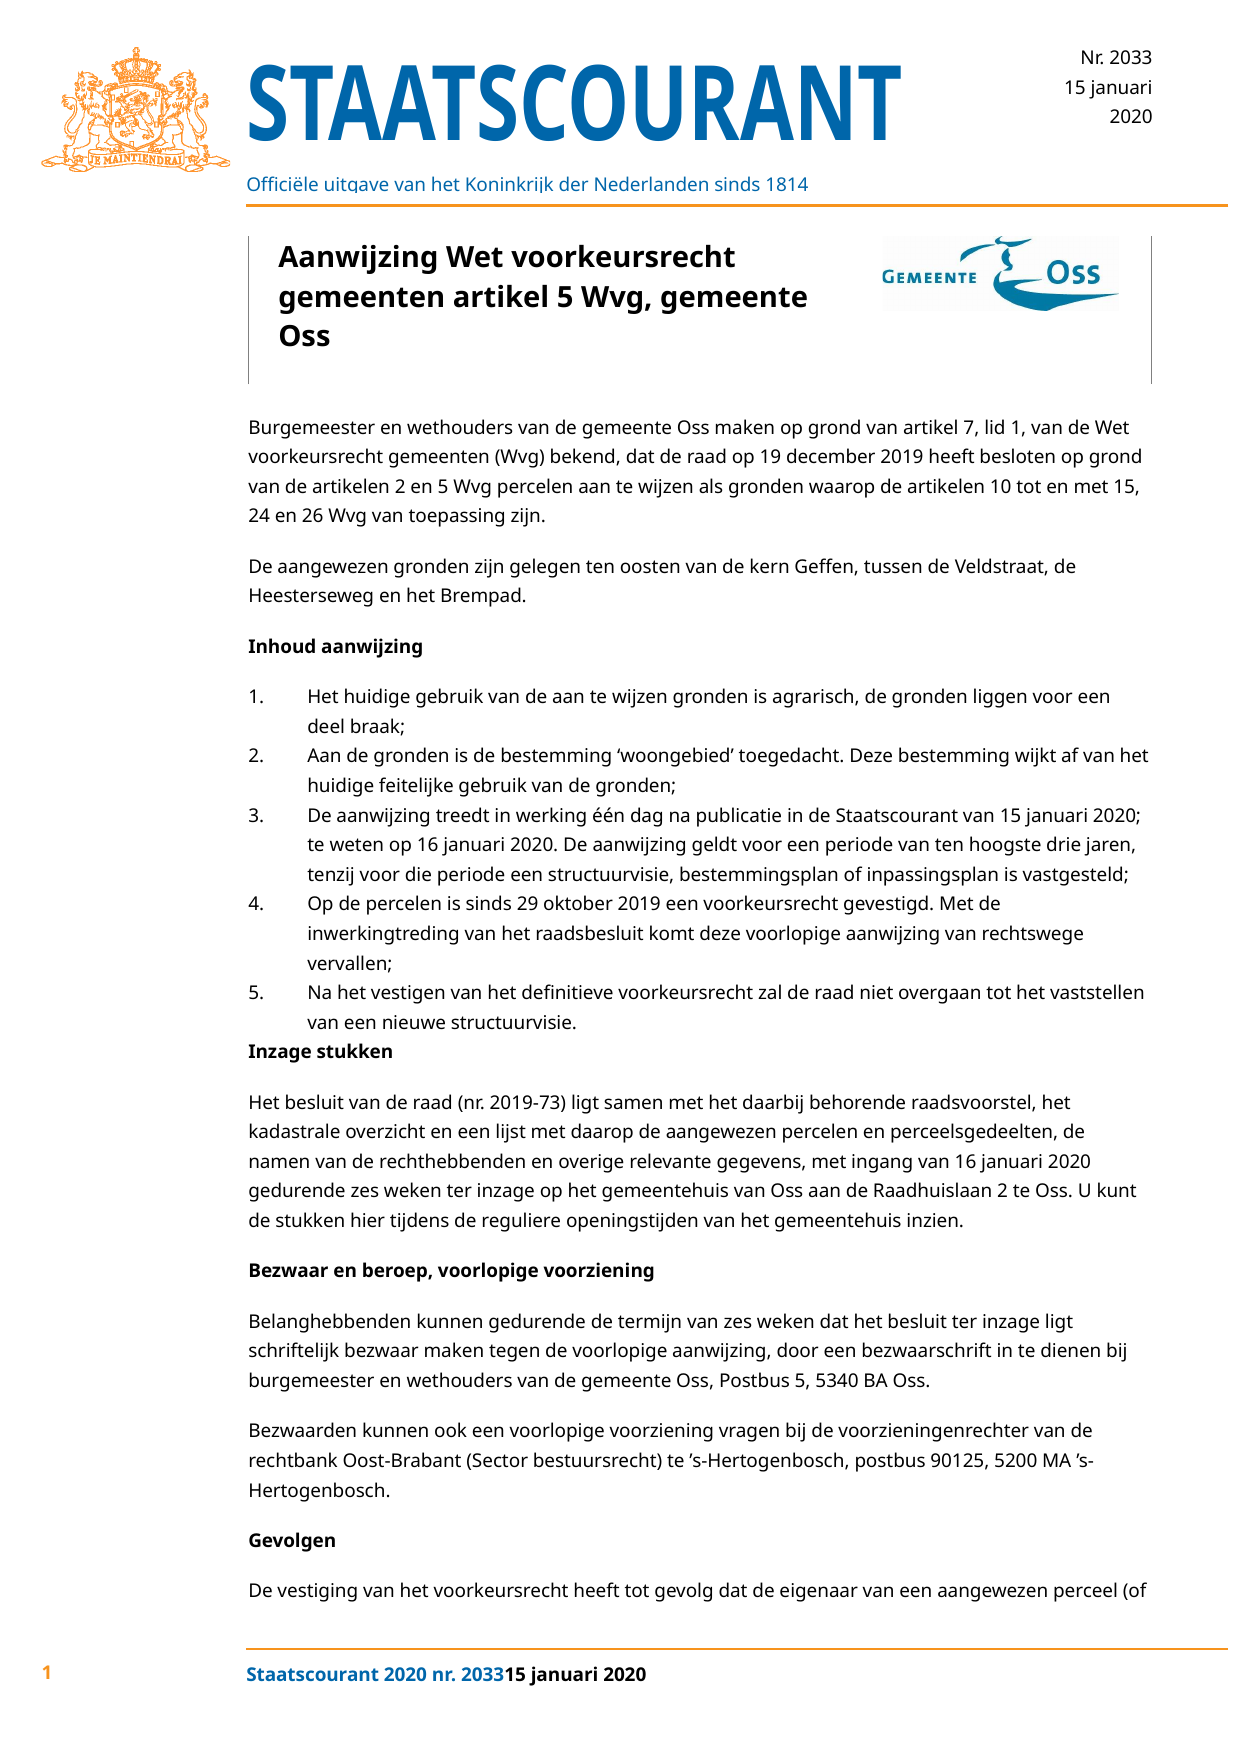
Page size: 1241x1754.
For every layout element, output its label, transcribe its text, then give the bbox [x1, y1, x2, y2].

text Bezwaar en beroep, voorlopige voorziening [248, 1258, 1152, 1283]
picture [882, 236, 1119, 311]
list Op de percelen is sinds 29 oktober 2019 een voorkeursrecht gevestigd. Met de inwerkingtreding van het raadsbesluit komt deze voorlopige aanwijzing van rechtswege vervallen; [248, 891, 1152, 976]
text Burgemeester en wethouders van de gemeente Oss maken op grond van artikel 7, lid 1, van de Wet voorkeursrecht gemeenten (Wvg) bekend, dat de raad op 19 december 2019 heeft besloten op grond van de artikelen 2 en 5 Wvg percelen aan te wijzen als gronden waarop de artikelen 10 tot en met 15, 24 en 26 Wvg van toepassing zijn. [248, 414, 1152, 528]
text Inhoud aanwijzing [248, 633, 1152, 659]
text De vestiging van het voorkeursrecht heeft tot gevolg dat de eigenaar van een aangewezen perceel (of [248, 1578, 1152, 1603]
list Aan de gronden is de bestemming ‘woongebied’ toegedacht. Deze bestemming wijkt af van het huidige feitelijke gebruik van de gronden; [248, 743, 1152, 798]
text Bezwaarden kunnen ook een voorlopige voorziening vragen bij de voorzieningenrechter van de rechtbank Oost-Brabant (Sector bestuursrecht) te ’s-Hertogenbosch, postbus 90125, 5200 MA ’s-Hertogenbosch. [248, 1418, 1152, 1503]
table_header [850, 236, 1151, 384]
text Het besluit van de raad (nr. 2019-73) ligt samen met het daarbij behorende raadsvoorstel, het kadastrale overzicht en een lijst met daarop de aangewezen percelen en perceelsgedeelten, de namen van de rechthebbenden en overige relevante gegevens, met ingang van 16 januari 2020 gedurende zes weken ter inzage op het gemeentehuis van Oss aan de Raadhuislaan 2 te Oss. U kunt de stukken hier tijdens de reguliere openingstijden van het gemeentehuis inzien. [248, 1089, 1152, 1233]
table_header Aanwijzing Wet voorkeursrecht gemeenten artikel 5 Wvg, gemeente Oss [249, 236, 850, 384]
list De aanwijzing treedt in werking één dag na publicatie in de Staatscourant van 15 januari 2020; te weten op 16 januari 2020. De aanwijzing geldt voor een periode van ten hoogste drie jaren, tenzij voor die periode een structuurvisie, bestemmingsplan of inpassingsplan is vastgesteld; [248, 802, 1152, 887]
text Inzage stukken [248, 1038, 1152, 1064]
picture [41, 47, 231, 172]
list Het huidige gebruik van de aan te wijzen gronden is agrarisch, de gronden liggen voor een deel braak; [248, 683, 1152, 739]
text Gevolgen [248, 1527, 1152, 1553]
text Belanghebbenden kunnen gedurende de termijn van zes weken dat het besluit ter inzage ligt schriftelijk bezwaar maken tegen de voorlopige aanwijzing, door een bezwaarschrift in te dienen bij burgemeester en wethouders van de gemeente Oss, Postbus 5, 5340 BA Oss. [248, 1308, 1152, 1393]
list Na het vestigen van het definitieve voorkeursrecht zal de raad niet overgaan tot het vaststellen van een nieuwe structuurvisie. [248, 979, 1152, 1035]
text De aangewezen gronden zijn gelegen ten oosten van de kern Geffen, tussen de Veldstraat, de Heesterseweg en het Brempad. [248, 553, 1152, 608]
